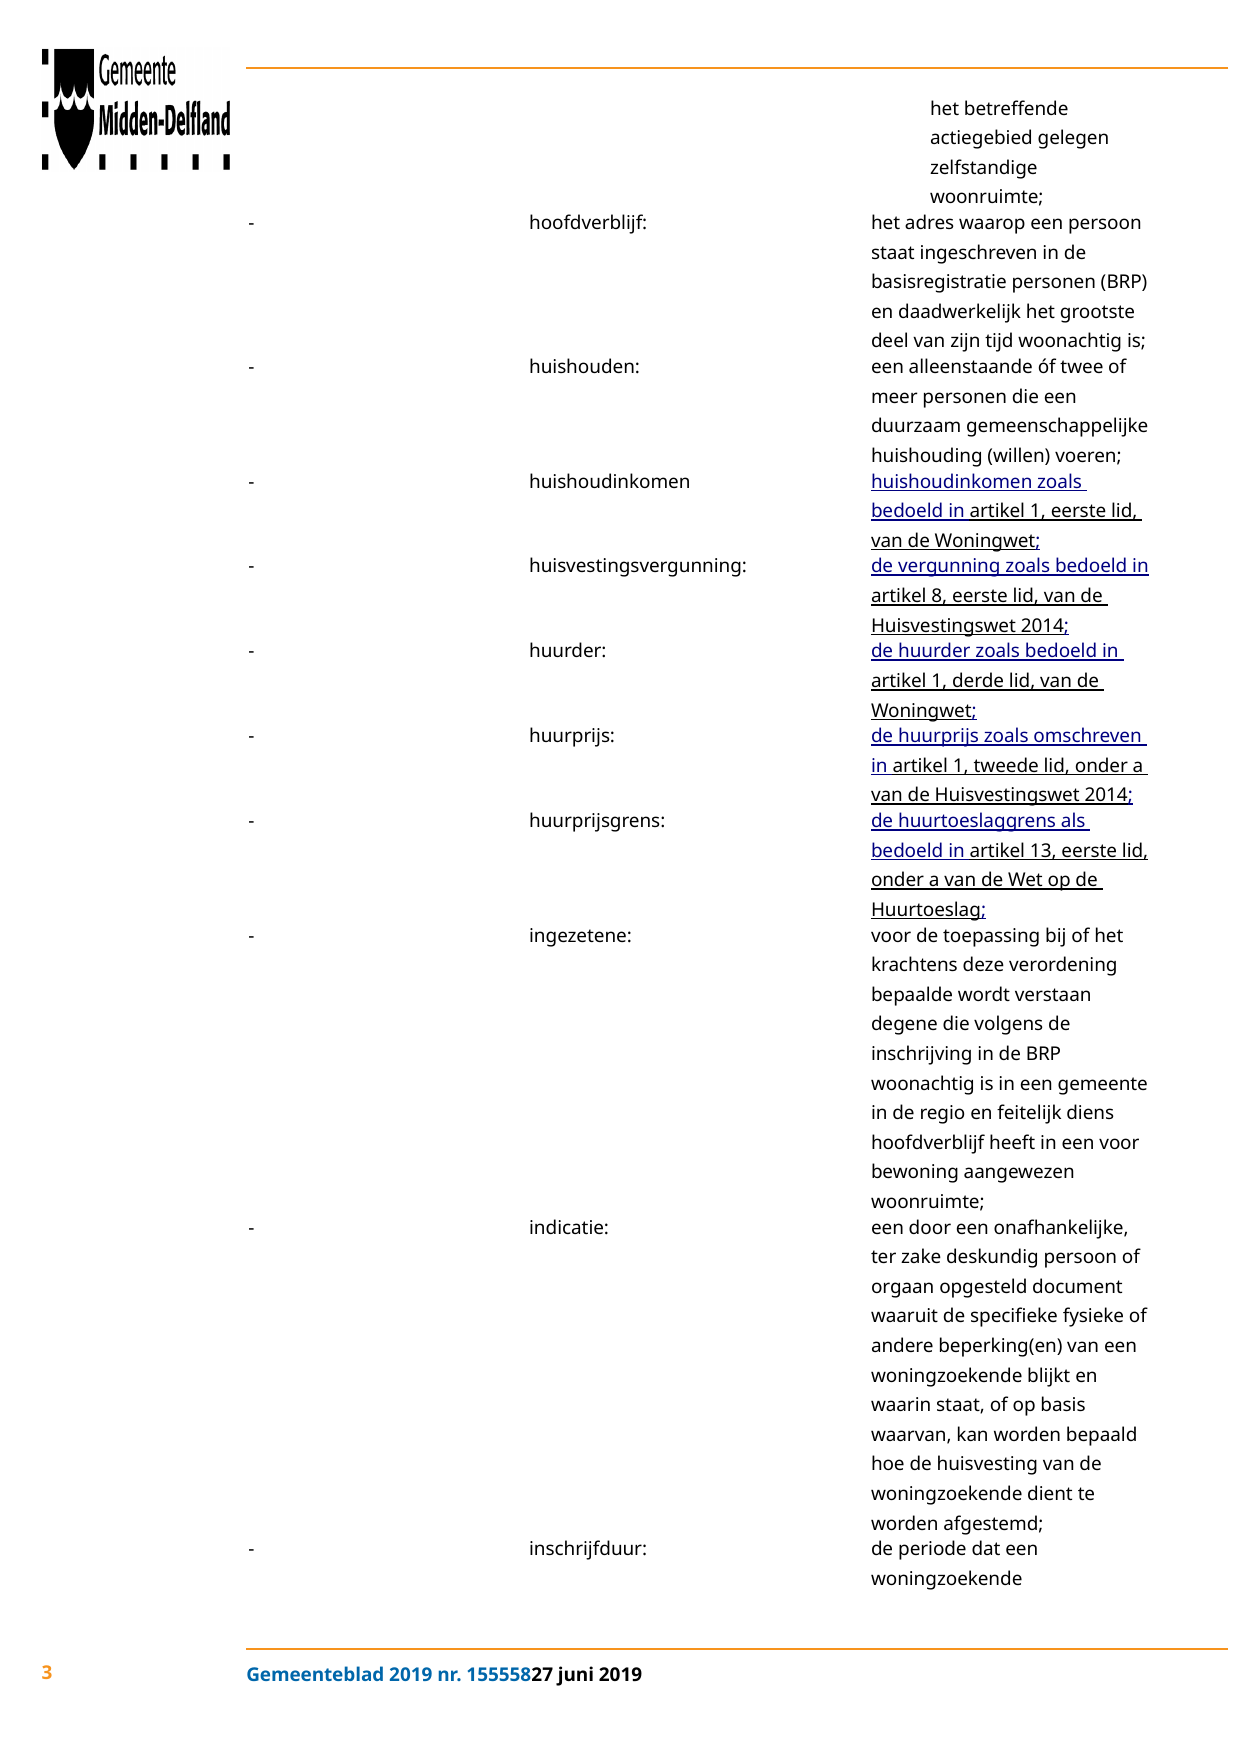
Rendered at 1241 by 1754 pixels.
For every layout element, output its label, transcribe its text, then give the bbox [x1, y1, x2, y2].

table_cell het adres waarop een persoon staat ingeschreven in de basisregistratie personen (BRP) en daadwerkelijk het grootste deel van zijn tijd woonachtig is; [871, 209, 1152, 353]
table_cell de huurprijs zoals omschreven in artikel 1, tweede lid, onder a van de Huisvestingswet 2014; [871, 723, 1152, 807]
table_cell - [248, 553, 529, 638]
table_cell - [248, 922, 529, 1214]
table_cell - [248, 723, 529, 807]
table_cell hoofdverblijf: [529, 209, 871, 353]
table_cell huishoudinkomen [529, 468, 871, 553]
table_cell huishoudinkomen zoals bedoeld in artikel 1, eerste lid, van de Woningwet; [871, 468, 1152, 553]
table_cell inschrijfduur: [529, 1535, 871, 1591]
table_cell huurprijsgrens: [529, 808, 871, 922]
table_cell huisvestingsvergunning: [529, 553, 871, 638]
table_cell - [248, 1535, 529, 1591]
table_cell [529, 95, 871, 209]
table_cell - [248, 468, 529, 553]
table_cell huurprijs: [529, 723, 871, 807]
table_cell huishouden: [529, 353, 871, 468]
table_cell huurder: [529, 638, 871, 722]
picture [41, 47, 231, 172]
table_cell indicatie: [529, 1214, 871, 1535]
table_cell ingezetene: [529, 922, 871, 1214]
table_cell - [248, 353, 529, 468]
table_cell de huurder zoals bedoeld in artikel 1, derde lid, van de Woningwet; [871, 638, 1152, 722]
table_cell - [248, 638, 529, 722]
table_cell de huurtoeslaggrens als bedoeld in artikel 13, eerste lid, onder a van de Wet op de Huurtoeslag; [871, 808, 1152, 922]
table_cell de periode dat een woningzoekende [871, 1535, 1152, 1591]
table_cell - [248, 808, 529, 922]
table_cell - [248, 95, 529, 209]
table_cell het betreffende actiegebied gelegen zelfstandige woonruimte; [871, 95, 1152, 209]
table_cell een door een onafhankelijke, ter zake deskundig persoon of orgaan opgesteld document waaruit de specifieke fysieke of andere beperking(en) van een woningzoekende blijkt en waarin staat, of op basis waarvan, kan worden bepaald hoe de huisvesting van de woningzoekende dient te worden afgestemd; [871, 1214, 1152, 1535]
table_cell een alleenstaande óf twee of meer personen die een duurzaam gemeenschappelijke huishouding (willen) voeren; [871, 353, 1152, 468]
table_cell - [248, 209, 529, 353]
table_cell voor de toepassing bij of het krachtens deze verordening bepaalde wordt verstaan degene die volgens de inschrijving in de BRP woonachtig is in een gemeente in de regio en feitelijk diens hoofdverblijf heeft in een voor bewoning aangewezen woonruimte; [871, 922, 1152, 1214]
table_cell de vergunning zoals bedoeld in artikel 8, eerste lid, van de Huisvestingswet 2014; [871, 553, 1152, 638]
table_cell - [248, 1214, 529, 1535]
